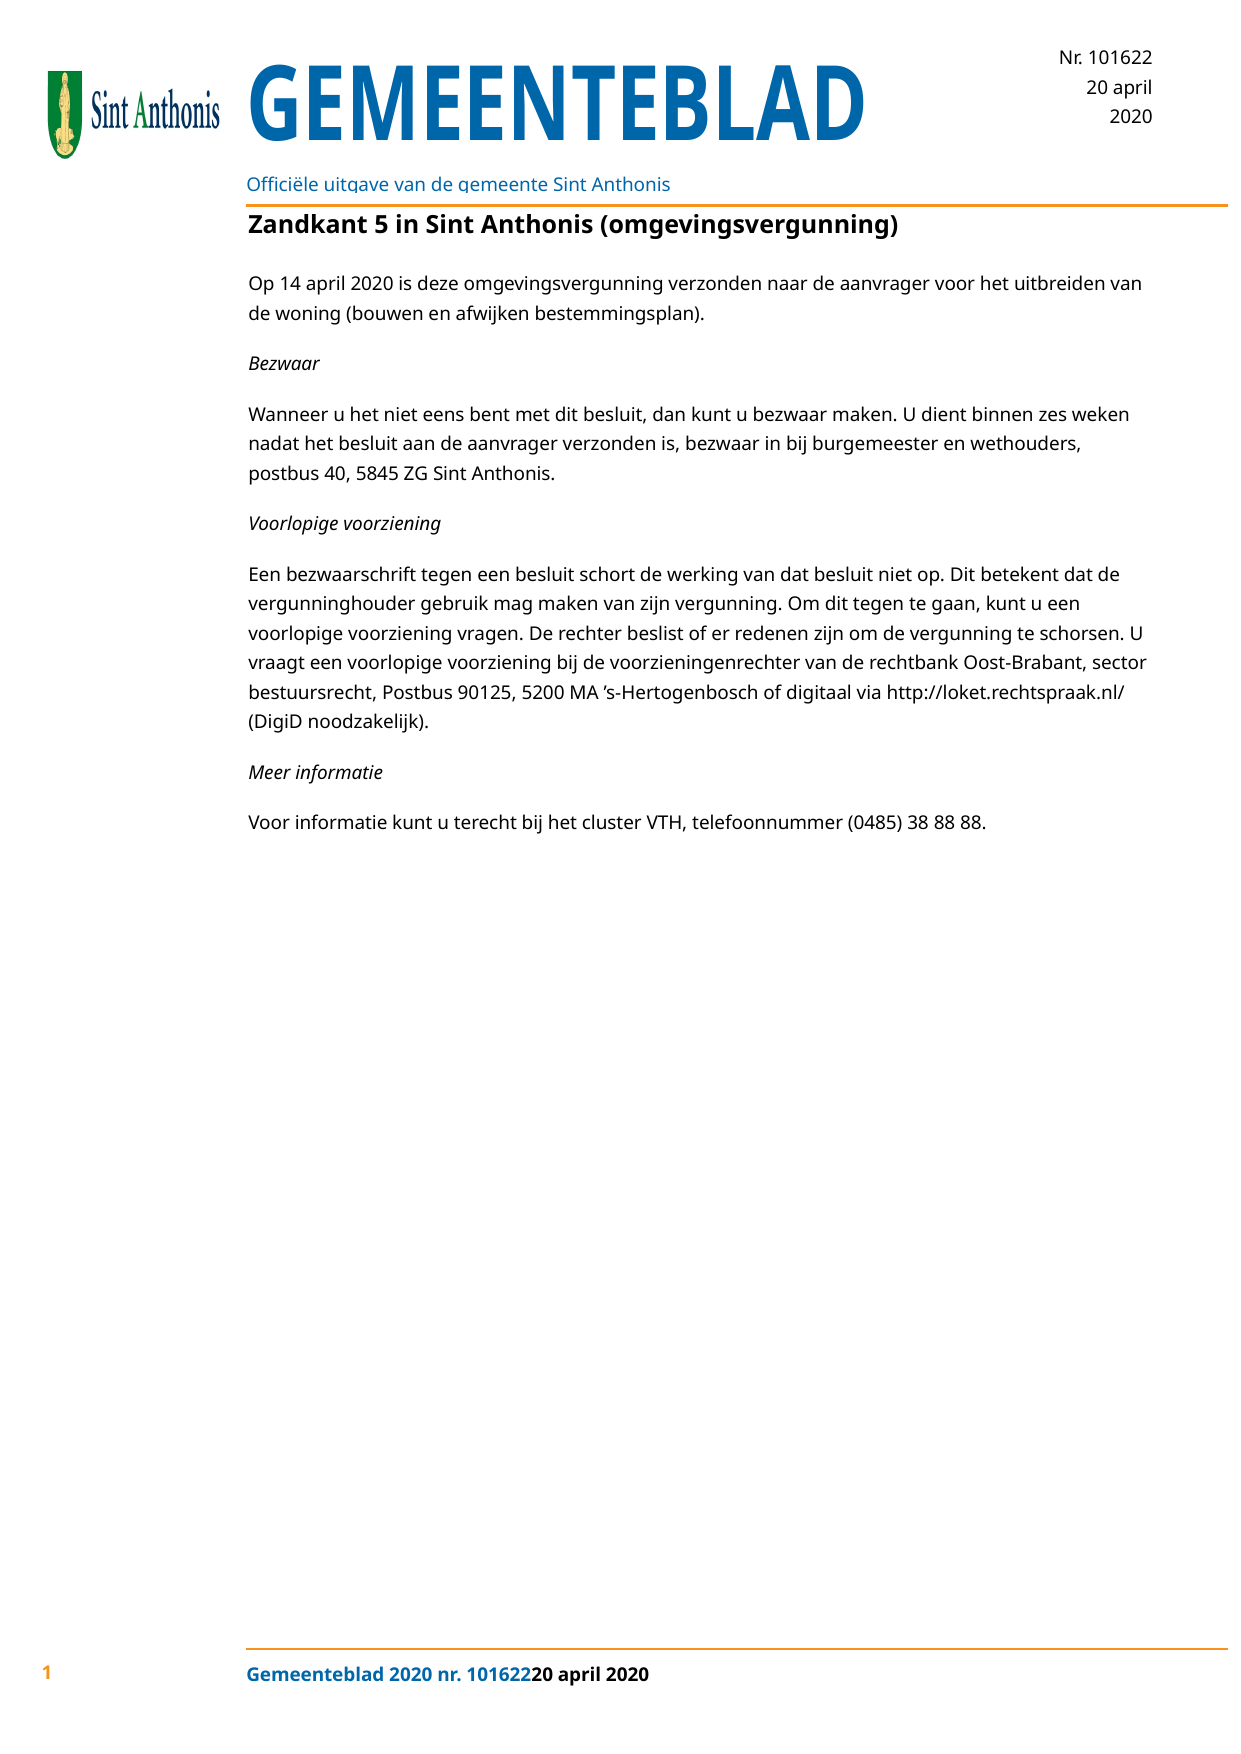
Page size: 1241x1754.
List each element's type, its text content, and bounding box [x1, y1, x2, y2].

text Wanneer u het niet eens bent met dit besluit, dan kunt u bezwaar maken. U dient binnen zes weken nadat het besluit aan de aanvrager verzonden is, bezwaar in bij burgemeester en wethouders, postbus 40, 5845 ZG Sint Anthonis. [248, 401, 1152, 486]
text Voor informatie kunt u terecht bij het cluster VTH, telefoonnummer (0485) 38 88 88. [248, 809, 1152, 835]
picture [41, 47, 231, 172]
text Zandkant 5 in Sint Anthonis (omgevingsvergunning) [248, 207, 1152, 241]
text Op 14 april 2020 is deze omgevingsvergunning verzonden naar de aanvrager voor het uitbreiden van de woning (bouwen en afwijken bestemmingsplan). [248, 270, 1152, 326]
text Meer informatie [248, 759, 1152, 785]
text Voorlopige voorziening [248, 510, 1152, 536]
text Bezwaar [248, 350, 1152, 376]
text Een bezwaarschrift tegen een besluit schort de werking van dat besluit niet op. Dit betekent dat de vergunninghouder gebruik mag maken van zijn vergunning. Om dit tegen te gaan, kunt u een voorlopige voorziening vragen. De rechter beslist of er redenen zijn om de vergunning te schorsen. U vraagt een voorlopige voorziening bij de voorzieningenrechter van de rechtbank Oost-Brabant, sector bestuursrecht, Postbus 90125, 5200 MA ’s-Hertogenbosch of digitaal via http://loket.rechtspraak.nl/ (DigiD noodzakelijk). [248, 561, 1152, 734]
